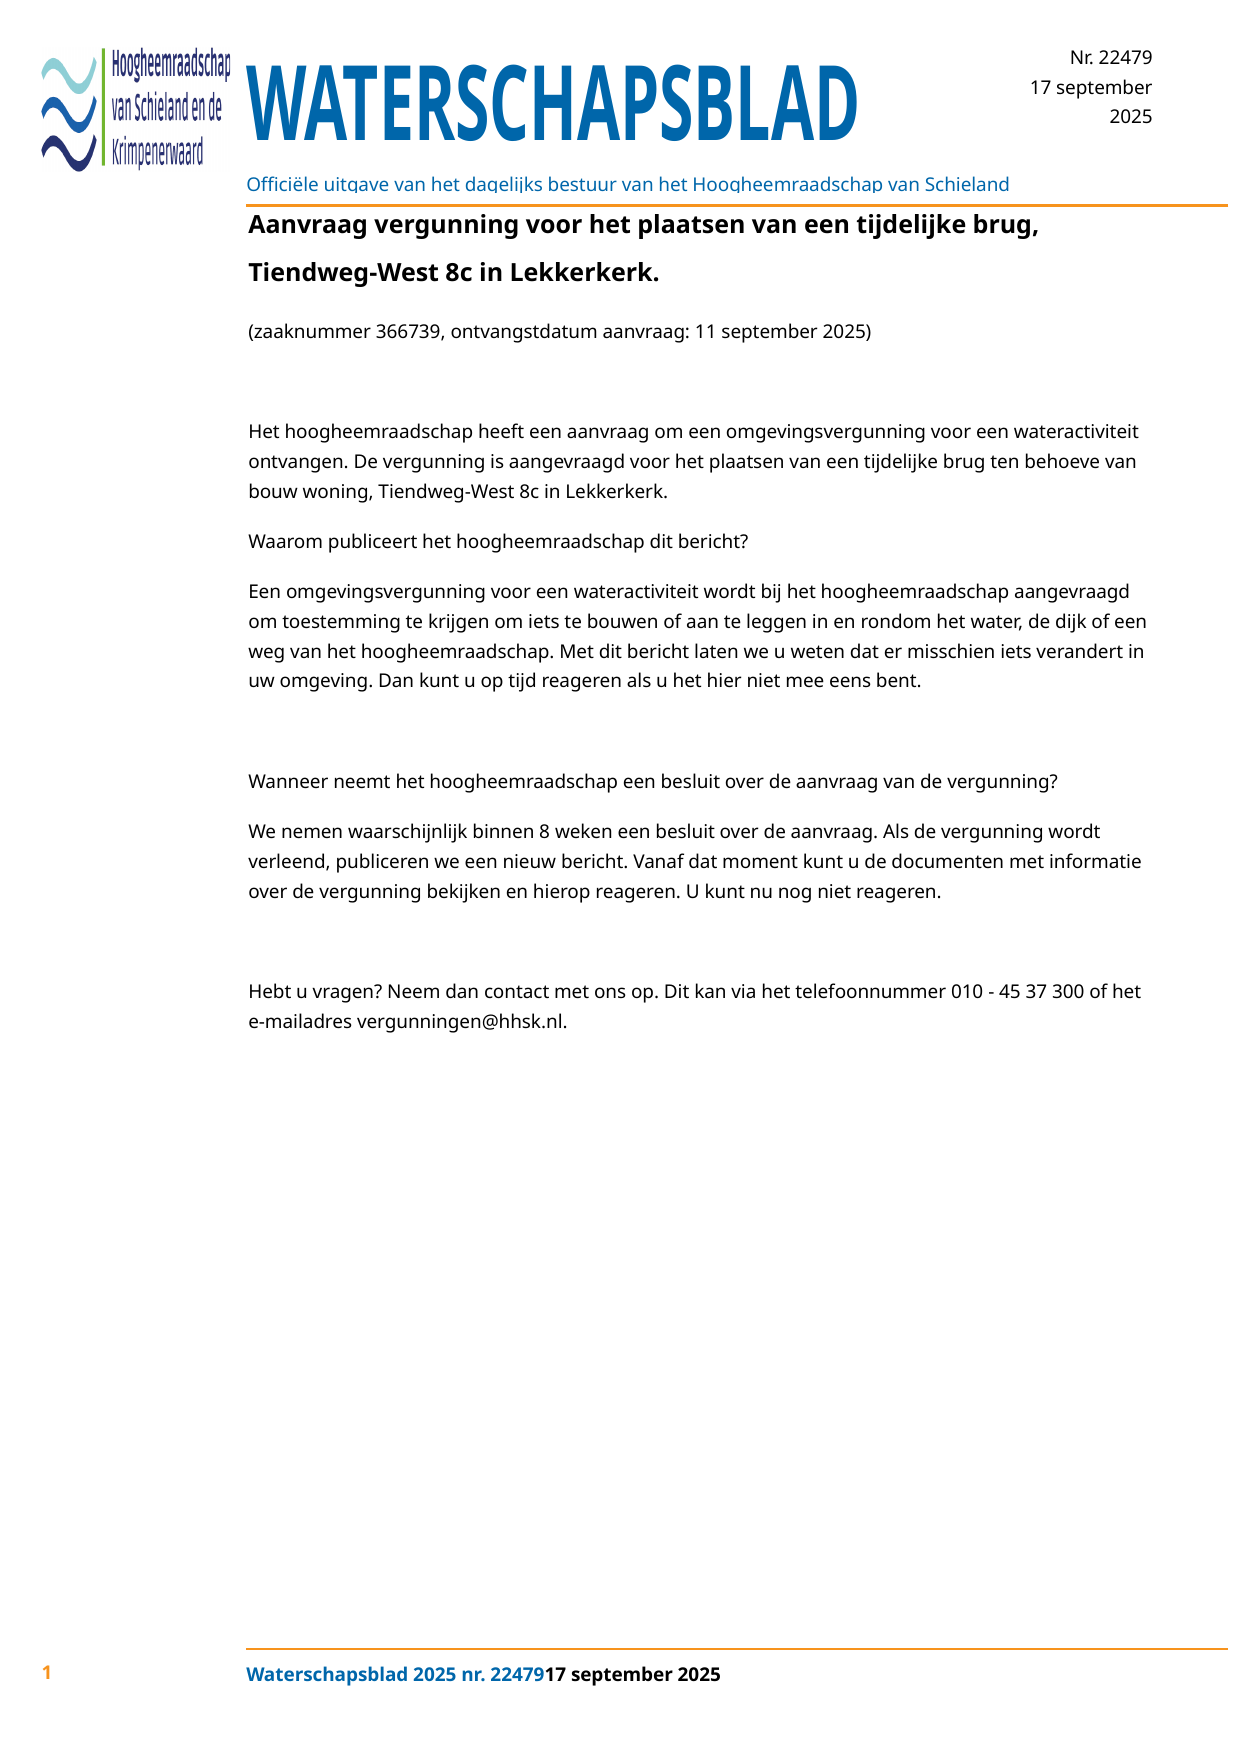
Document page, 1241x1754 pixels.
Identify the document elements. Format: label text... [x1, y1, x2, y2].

text Het hoogheemraadschap heeft een aanvraag om een omgevingsvergunning voor een wateractiviteit ontvangen. De vergunning is aangevraagd voor het plaatsen van een tijdelijke brug ten behoeve van bouw woning, Tiendweg-West 8c in Lekkerkerk. [248, 419, 1152, 504]
text Een omgevingsvergunning voor een wateractiviteit wordt bij het hoogheemraadschap aangevraagd om toestemming te krijgen om iets te bouwen of aan te leggen in en rondom het water, de dijk of een weg van het hoogheemraadschap. Met dit bericht laten we u weten dat er misschien iets verandert in uw omgeving. Dan kunt u op tijd reageren als u het hier niet mee eens bent. [248, 579, 1152, 693]
text Wanneer neemt het hoogheemraadschap een besluit over de aanvraag van de vergunning? [248, 768, 1152, 794]
text (zaaknummer 366739, ontvangstdatum aanvraag: 11 september 2025) [248, 318, 1152, 344]
text Hebt u vragen? Neem dan contact met ons op. Dit kan via het telefoonnummer 010 - 45 37 300 of het e-mailadres vergunningen@hhsk.nl. [248, 979, 1152, 1034]
text Waarom publiceert het hoogheemraadschap dit bericht? [248, 528, 1152, 554]
picture [41, 47, 231, 172]
text Aanvraag vergunning voor het plaatsen van een tijdelijke brug, Tiendweg-West 8c in Lekkerkerk. [248, 207, 1152, 288]
text We nemen waarschijnlijk binnen 8 weken een besluit over de aanvraag. Als de vergunning wordt verleend, publiceren we een nieuw bericht. Vanaf dat moment kunt u de documenten met informatie over de vergunning bekijken en hierop reageren. U kunt nu nog niet reageren. [248, 819, 1152, 904]
